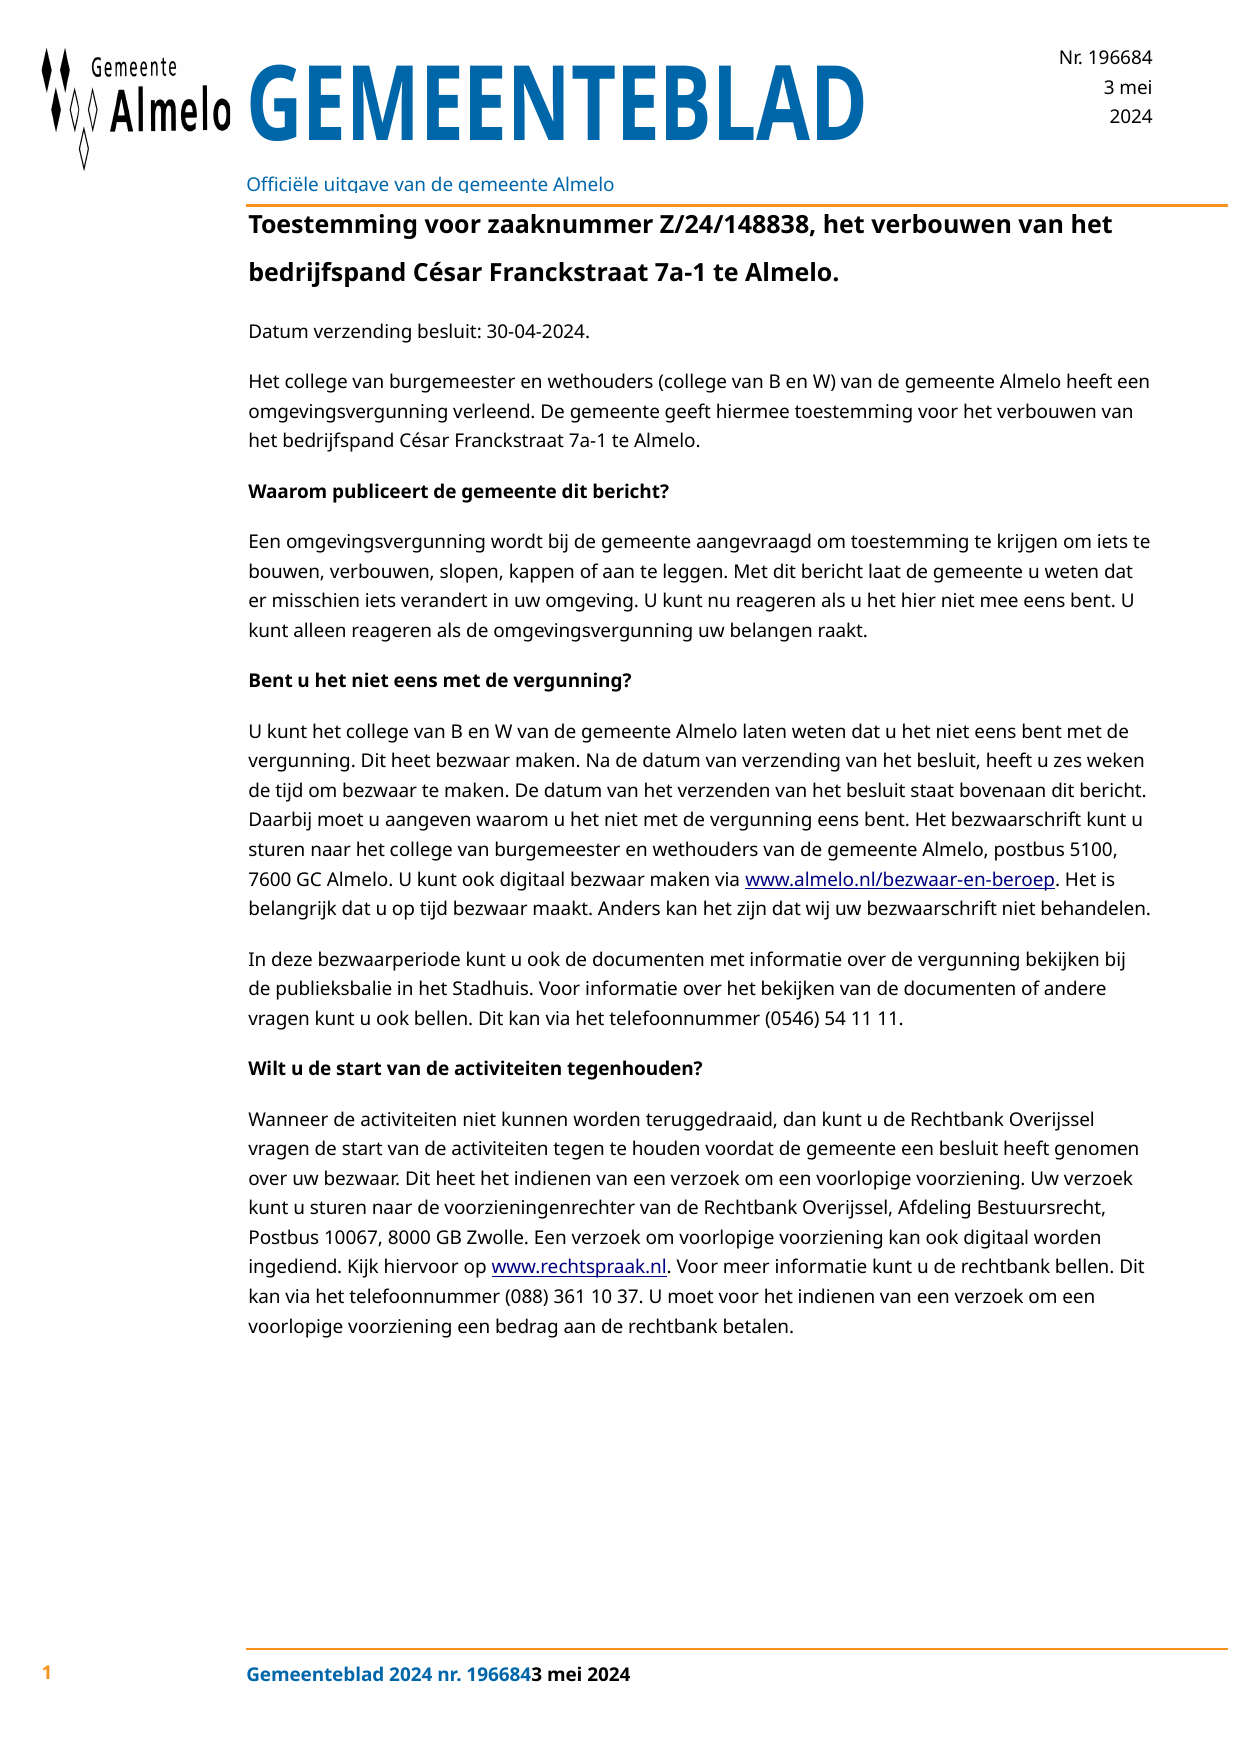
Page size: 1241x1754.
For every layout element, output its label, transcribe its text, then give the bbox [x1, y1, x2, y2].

text Het college van burgemeester en wethouders (college van B en W) van de gemeente Almelo heeft een omgevingsvergunning verleend. De gemeente geeft hiermee toestemming voor het verbouwen van het bedrijfspand César Franckstraat 7a-1 te Almelo. [248, 368, 1152, 453]
text In deze bezwaarperiode kunt u ook de documenten met informatie over de vergunning bekijken bij de publieksbalie in het Stadhuis. Voor informatie over het bekijken van de documenten of andere vragen kunt u ook bellen. Dit kan via het telefoonnummer (0546) 54 11 11. [248, 946, 1152, 1031]
text U kunt het college van B en W van de gemeente Almelo laten weten dat u het niet eens bent met de vergunning. Dit heet bezwaar maken. Na de datum van verzending van het besluit, heeft u zes weken de tijd om bezwaar te maken. De datum van het verzenden van het besluit staat bovenaan dit bericht. Daarbij moet u aangeven waarom u het niet met de vergunning eens bent. Het bezwaarschrift kunt u sturen naar het college van burgemeester en wethouders van de gemeente Almelo, postbus 5100, 7600 GC Almelo. U kunt ook digitaal bezwaar maken via www.almelo.nl/bezwaar-en-beroep. Het is belangrijk dat u op tijd bezwaar maakt. Anders kan het zijn dat wij uw bezwaarschrift niet behandelen. [248, 718, 1152, 921]
picture [41, 47, 231, 172]
text Waarom publiceert de gemeente dit bericht? [248, 478, 1152, 504]
text Een omgevingsvergunning wordt bij de gemeente aangevraagd om toestemming te krijgen om iets te bouwen, verbouwen, slopen, kappen of aan te leggen. Met dit bericht laat de gemeente u weten dat er misschien iets verandert in uw omgeving. U kunt nu reageren als u het hier niet mee eens bent. U kunt alleen reageren als de omgevingsvergunning uw belangen raakt. [248, 528, 1152, 643]
text Datum verzending besluit: 30-04-2024. [248, 318, 1152, 344]
text Toestemming voor zaaknummer Z/24/148838, het verbouwen van het bedrijfspand César Franckstraat 7a-1 te Almelo. [248, 207, 1152, 288]
text Wanneer de activiteiten niet kunnen worden teruggedraaid, dan kunt u de Rechtbank Overijssel vragen de start van de activiteiten tegen te houden voordat de gemeente een besluit heeft genomen over uw bezwaar. Dit heet het indienen van een verzoek om een voorlopige voorziening. Uw verzoek kunt u sturen naar de voorzieningenrechter van de Rechtbank Overijssel, Afdeling Bestuursrecht, Postbus 10067, 8000 GB Zwolle. Een verzoek om voorlopige voorziening kan ook digitaal worden ingediend. Kijk hiervoor op www.rechtspraak.nl. Voor meer informatie kunt u de rechtbank bellen. Dit kan via het telefoonnummer (088) 361 10 37. U moet voor het indienen van een verzoek om een voorlopige voorziening een bedrag aan de rechtbank betalen. [248, 1106, 1152, 1339]
text Bent u het niet eens met de vergunning? [248, 667, 1152, 693]
text Wilt u de start van de activiteiten tegenhouden? [248, 1055, 1152, 1081]
